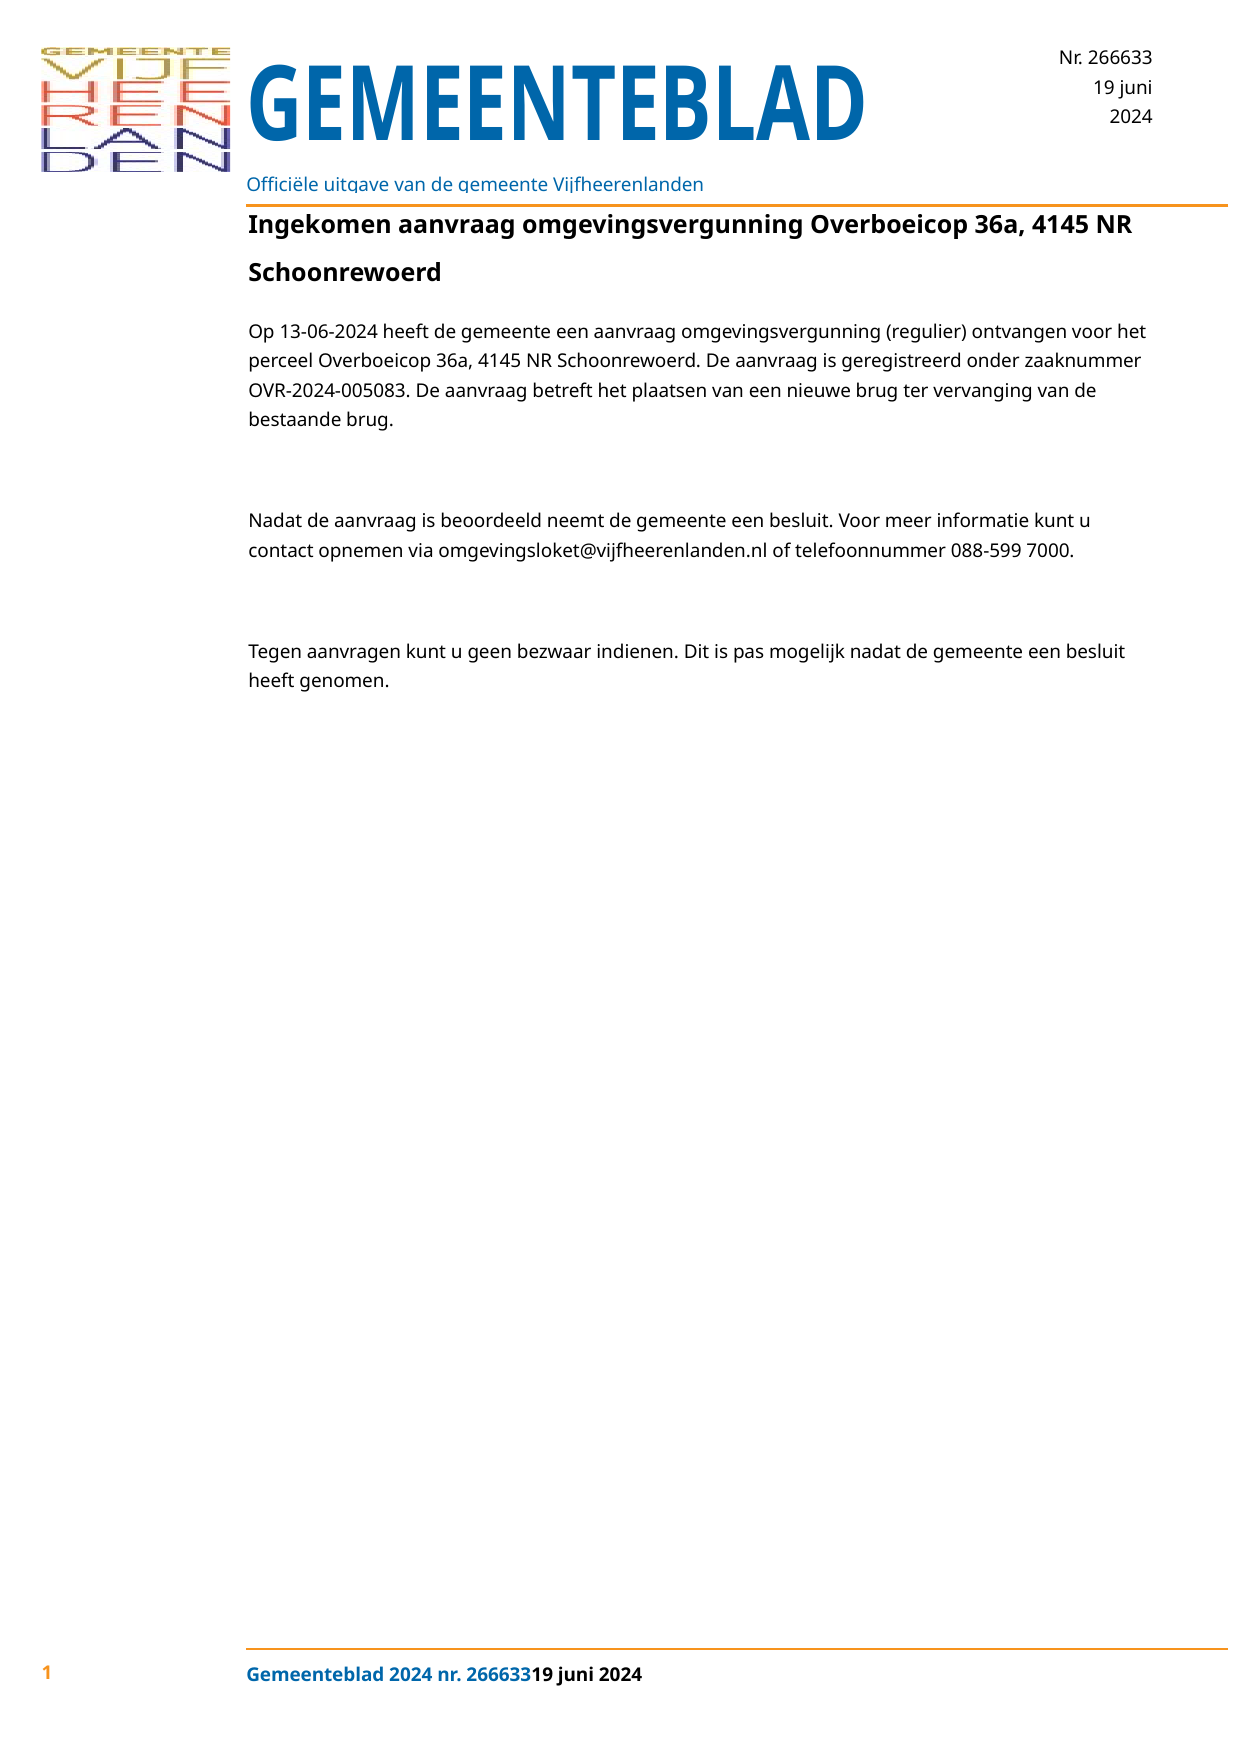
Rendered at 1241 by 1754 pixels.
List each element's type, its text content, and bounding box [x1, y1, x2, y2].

picture [41, 47, 231, 172]
text Nadat de aanvraag is beoordeeld neemt de gemeente een besluit. Voor meer informatie kunt u contact opnemen via omgevingsloket@vijfheerenlanden.nl of telefoonnummer 088-599 7000. [248, 507, 1152, 563]
text Op 13-06-2024 heeft de gemeente een aanvraag omgevingsvergunning (regulier) ontvangen voor het perceel Overboeicop 36a, 4145 NR Schoonrewoerd. De aanvraag is geregistreerd onder zaaknummer OVR-2024-005083. De aanvraag betreft het plaatsen van een nieuwe brug ter vervanging van de bestaande brug. [248, 318, 1152, 432]
text Tegen aanvragen kunt u geen bezwaar indienen. Dit is pas mogelijk nadat de gemeente een besluit heeft genomen. [248, 638, 1152, 693]
text Ingekomen aanvraag omgevingsvergunning Overboeicop 36a, 4145 NR Schoonrewoerd [248, 207, 1152, 288]
